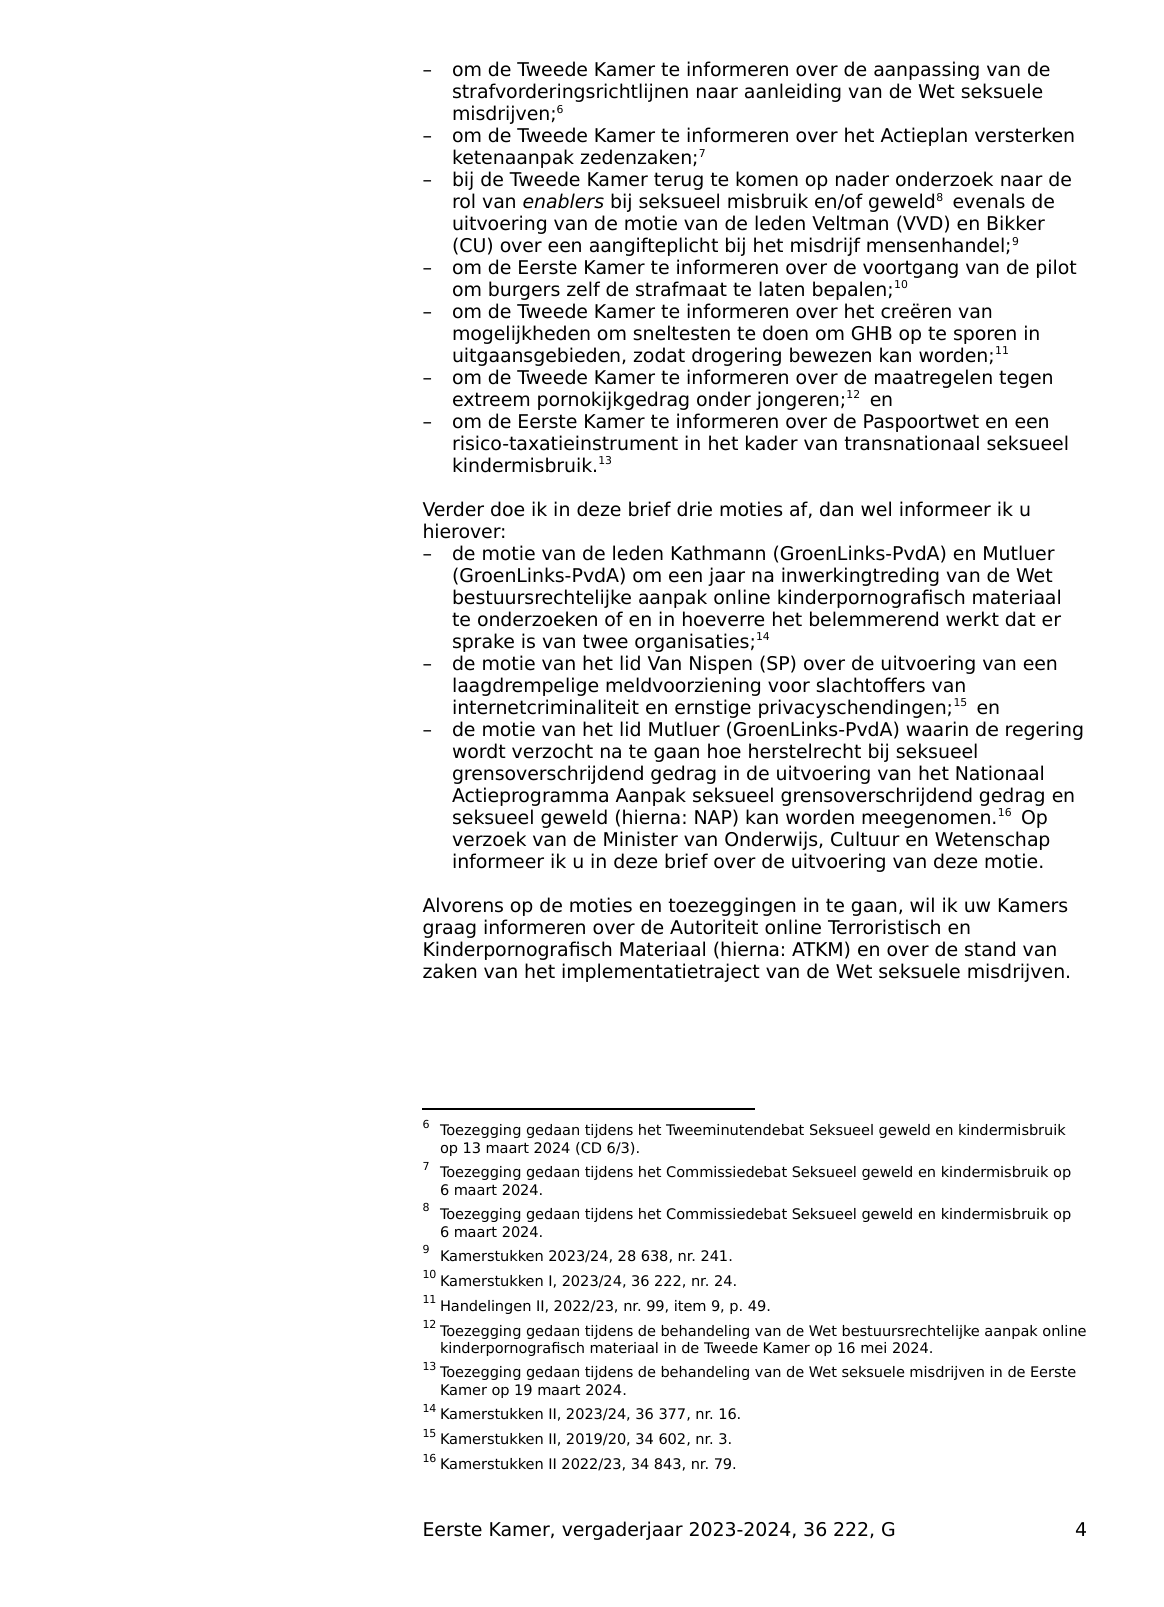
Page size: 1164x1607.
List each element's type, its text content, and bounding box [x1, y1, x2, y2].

text Verder doe ik in deze brief drie moties af, dan wel informeer ik u hierover: [422, 499, 1087, 543]
text Handelingen II, 2022/23, nr. 99, item 9, p. 49. [422, 1293, 1087, 1316]
text – de motie van het lid Van Nispen (SP) over de uitvoering van een laagdrempelige meldvoorziening voor slachtoffers van internetcriminaliteit en ernstige privacyschendingen; en [422, 653, 1087, 719]
text Kamerstukken 2023/24, 28 638, nr. 241. [422, 1243, 1087, 1266]
text – om de Eerste Kamer te informeren over de voortgang van de pilot om burgers zelf de strafmaat te laten bepalen; [422, 257, 1087, 301]
text – om de Tweede Kamer te informeren over het Actieplan versterken ketenaanpak zedenzaken; [422, 125, 1087, 169]
text – om de Eerste Kamer te informeren over de Paspoortwet en een risico-taxatieinstrument in het kader van transnationaal seksueel kindermisbruik. [422, 411, 1087, 477]
text Kamerstukken II, 2023/24, 36 377, nr. 16. [422, 1402, 1087, 1424]
text – de motie van het lid Mutluer (GroenLinks-PvdA) waarin de regering wordt verzocht na te gaan hoe herstelrecht bij seksueel grensoverschrijdend gedrag in de uitvoering van het Nationaal Actieprogramma Aanpak seksueel grensoverschrijdend gedrag en seksueel geweld (hierna: NAP) kan worden meegenomen. Op verzoek van de Minister van Onderwijs, Cultuur en Wetenschap informeer ik u in deze brief over de uitvoering van deze motie. [422, 719, 1087, 872]
text Toezegging gedaan tijdens het Commissiedebat Seksueel geweld en kindermisbruik op 6 maart 2024. [422, 1160, 1087, 1199]
text – om de Tweede Kamer te informeren over de maatregelen tegen extreem pornokijkgedrag onder jongeren; en [422, 367, 1087, 411]
text Toezegging gedaan tijdens de behandeling van de Wet bestuursrechtelijke aanpak online kinderpornografisch materiaal in de Tweede Kamer op 16 mei 2024. [422, 1318, 1087, 1357]
text Kamerstukken II, 2019/20, 34 602, nr. 3. [422, 1427, 1087, 1449]
text – de motie van de leden Kathmann (GroenLinks-PvdA) en Mutluer (GroenLinks-PvdA) om een jaar na inwerkingtreding van de Wet bestuursrechtelijke aanpak online kinderpornografisch materiaal te onderzoeken of en in hoeverre het belemmerend werkt dat er sprake is van twee organisaties; [422, 543, 1087, 653]
text – bij de Tweede Kamer terug te komen op nader onderzoek naar de rol van enablers bij seksueel misbruik en/of geweld evenals de uitvoering van de motie van de leden Veltman (VVD) en Bikker (CU) over een aangifteplicht bij het misdrijf mensenhandel; [422, 169, 1087, 257]
text Toezegging gedaan tijdens het Tweeminutendebat Seksueel geweld en kindermisbruik op 13 maart 2024 (CD 6/3). [422, 1118, 1087, 1157]
text Alvorens op de moties en toezeggingen in te gaan, wil ik uw Kamers graag informeren over de Autoriteit online Terroristisch en Kinderpornografisch Materiaal (hierna: ATKM) en over de stand van zaken van het implementatietraject van de Wet seksuele misdrijven. [422, 895, 1087, 983]
text Toezegging gedaan tijdens het Commissiedebat Seksueel geweld en kindermisbruik op 6 maart 2024. [422, 1202, 1087, 1241]
text Toezegging gedaan tijdens de behandeling van de Wet seksuele misdrijven in de Eerste Kamer op 19 maart 2024. [422, 1360, 1087, 1399]
text – om de Tweede Kamer te informeren over het creëren van mogelijkheden om sneltesten te doen om GHB op te sporen in uitgaansgebieden, zodat drogering bewezen kan worden; [422, 301, 1087, 367]
text Kamerstukken I, 2023/24, 36 222, nr. 24. [422, 1268, 1087, 1291]
text – om de Tweede Kamer te informeren over de aanpassing van de strafvorderingsrichtlijnen naar aanleiding van de Wet seksuele misdrijven; [422, 59, 1087, 125]
text Kamerstukken II 2022/23, 34 843, nr. 79. [422, 1452, 1087, 1474]
